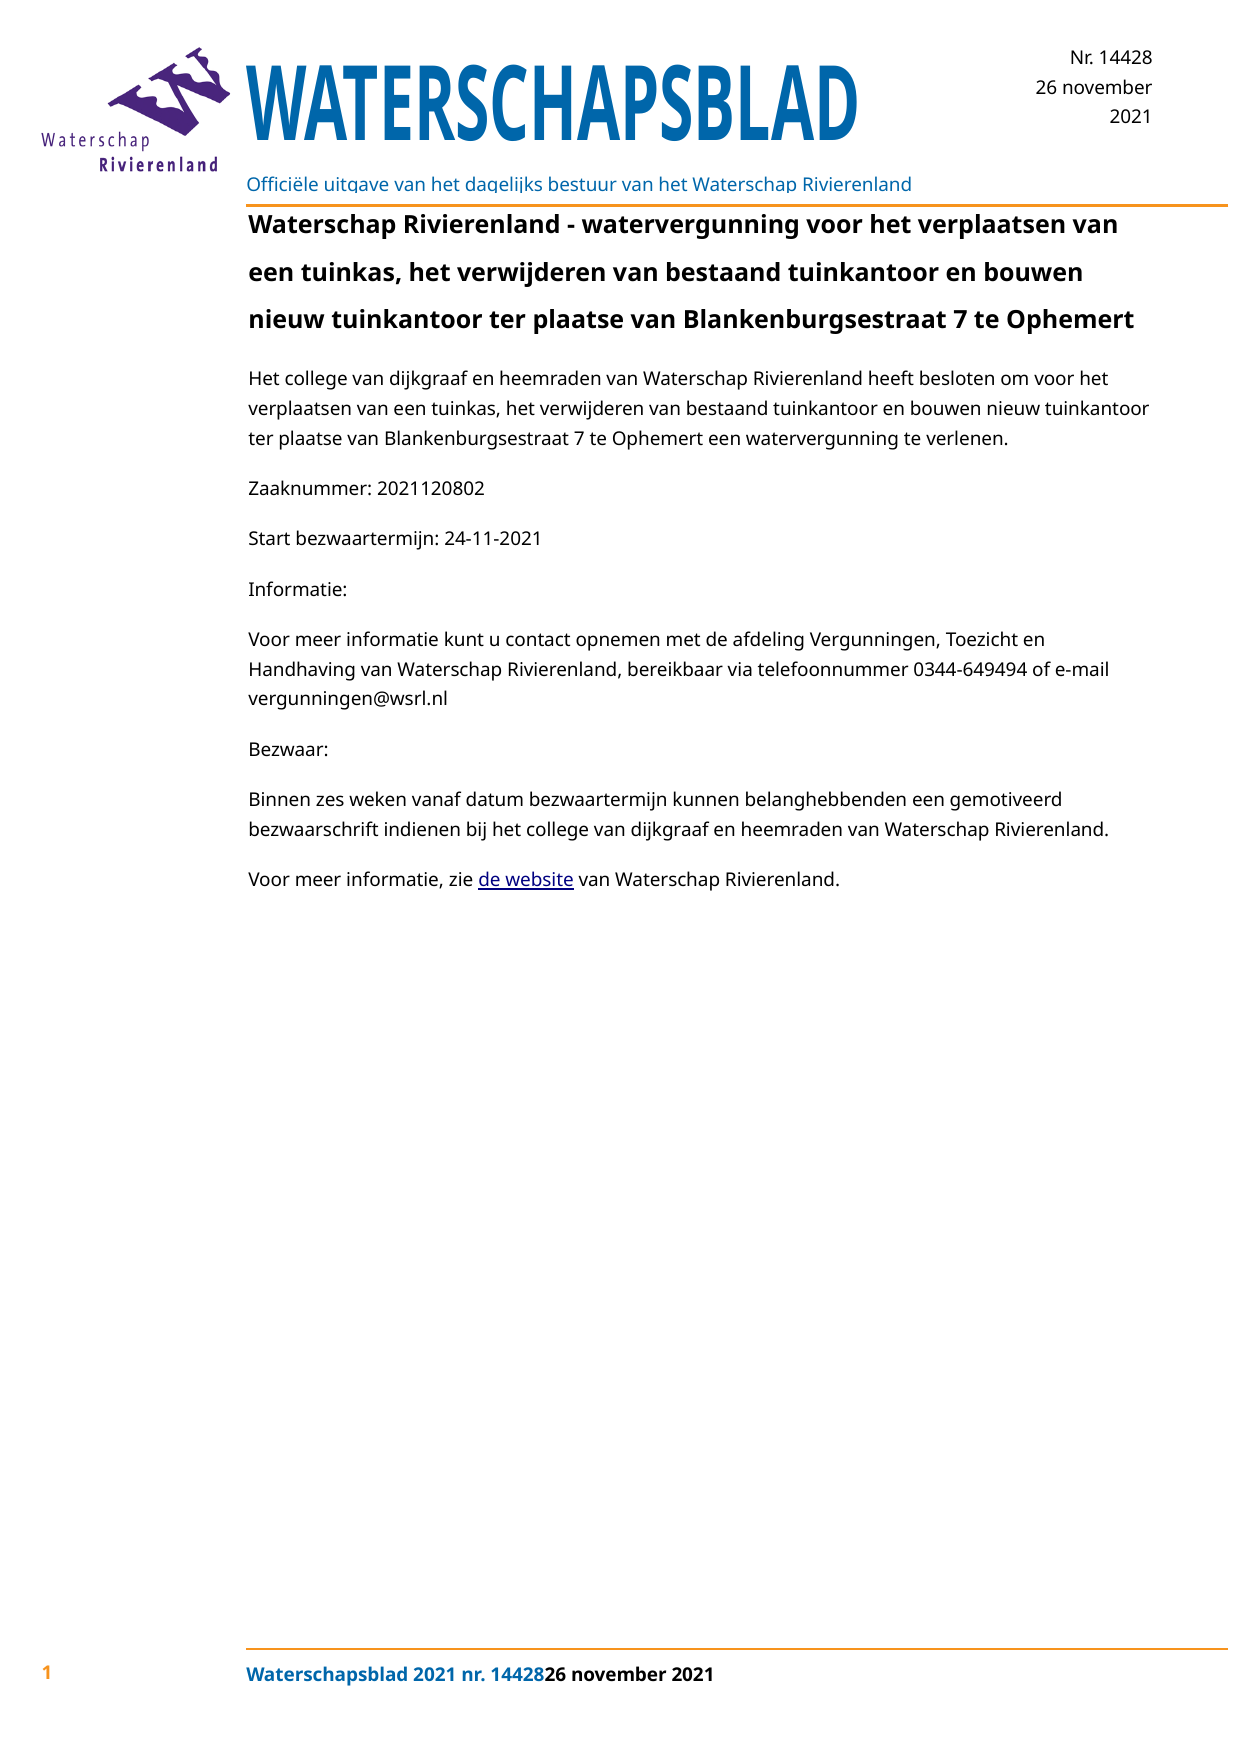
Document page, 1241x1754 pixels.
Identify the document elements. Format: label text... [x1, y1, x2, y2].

text Binnen zes weken vanaf datum bezwaartermijn kunnen belanghebbenden een gemotiveerd bezwaarschrift indienen bij het college van dijkgraaf en heemraden van Waterschap Rivierenland. [248, 786, 1152, 842]
text Voor meer informatie kunt u contact opnemen met de afdeling Vergunningen, Toezicht en Handhaving van Waterschap Rivierenland, bereikbaar via telefoonnummer 0344-649494 of e-mail vergunningen@wsrl.nl [248, 626, 1152, 711]
text Start bezwaartermijn: 24-11-2021 [248, 526, 1152, 551]
text Het college van dijkgraaf en heemraden van Waterschap Rivierenland heeft besloten om voor het verplaatsen van een tuinkas, het verwijderen van bestaand tuinkantoor en bouwen nieuw tuinkantoor ter plaatse van Blankenburgsestraat 7 te Ophemert een watervergunning te verlenen. [248, 366, 1152, 450]
text Bezwaar: [248, 736, 1152, 762]
text Waterschap Rivierenland - watervergunning voor het verplaatsen van een tuinkas, het verwijderen van bestaand tuinkantoor en bouwen nieuw tuinkantoor ter plaatse van Blankenburgsestraat 7 te Ophemert [248, 207, 1152, 336]
picture [41, 47, 231, 172]
text Zaaknummer: 2021120802 [248, 475, 1152, 501]
text Informatie: [248, 576, 1152, 602]
text Voor meer informatie, zie de website van Waterschap Rivierenland. [248, 866, 1152, 892]
